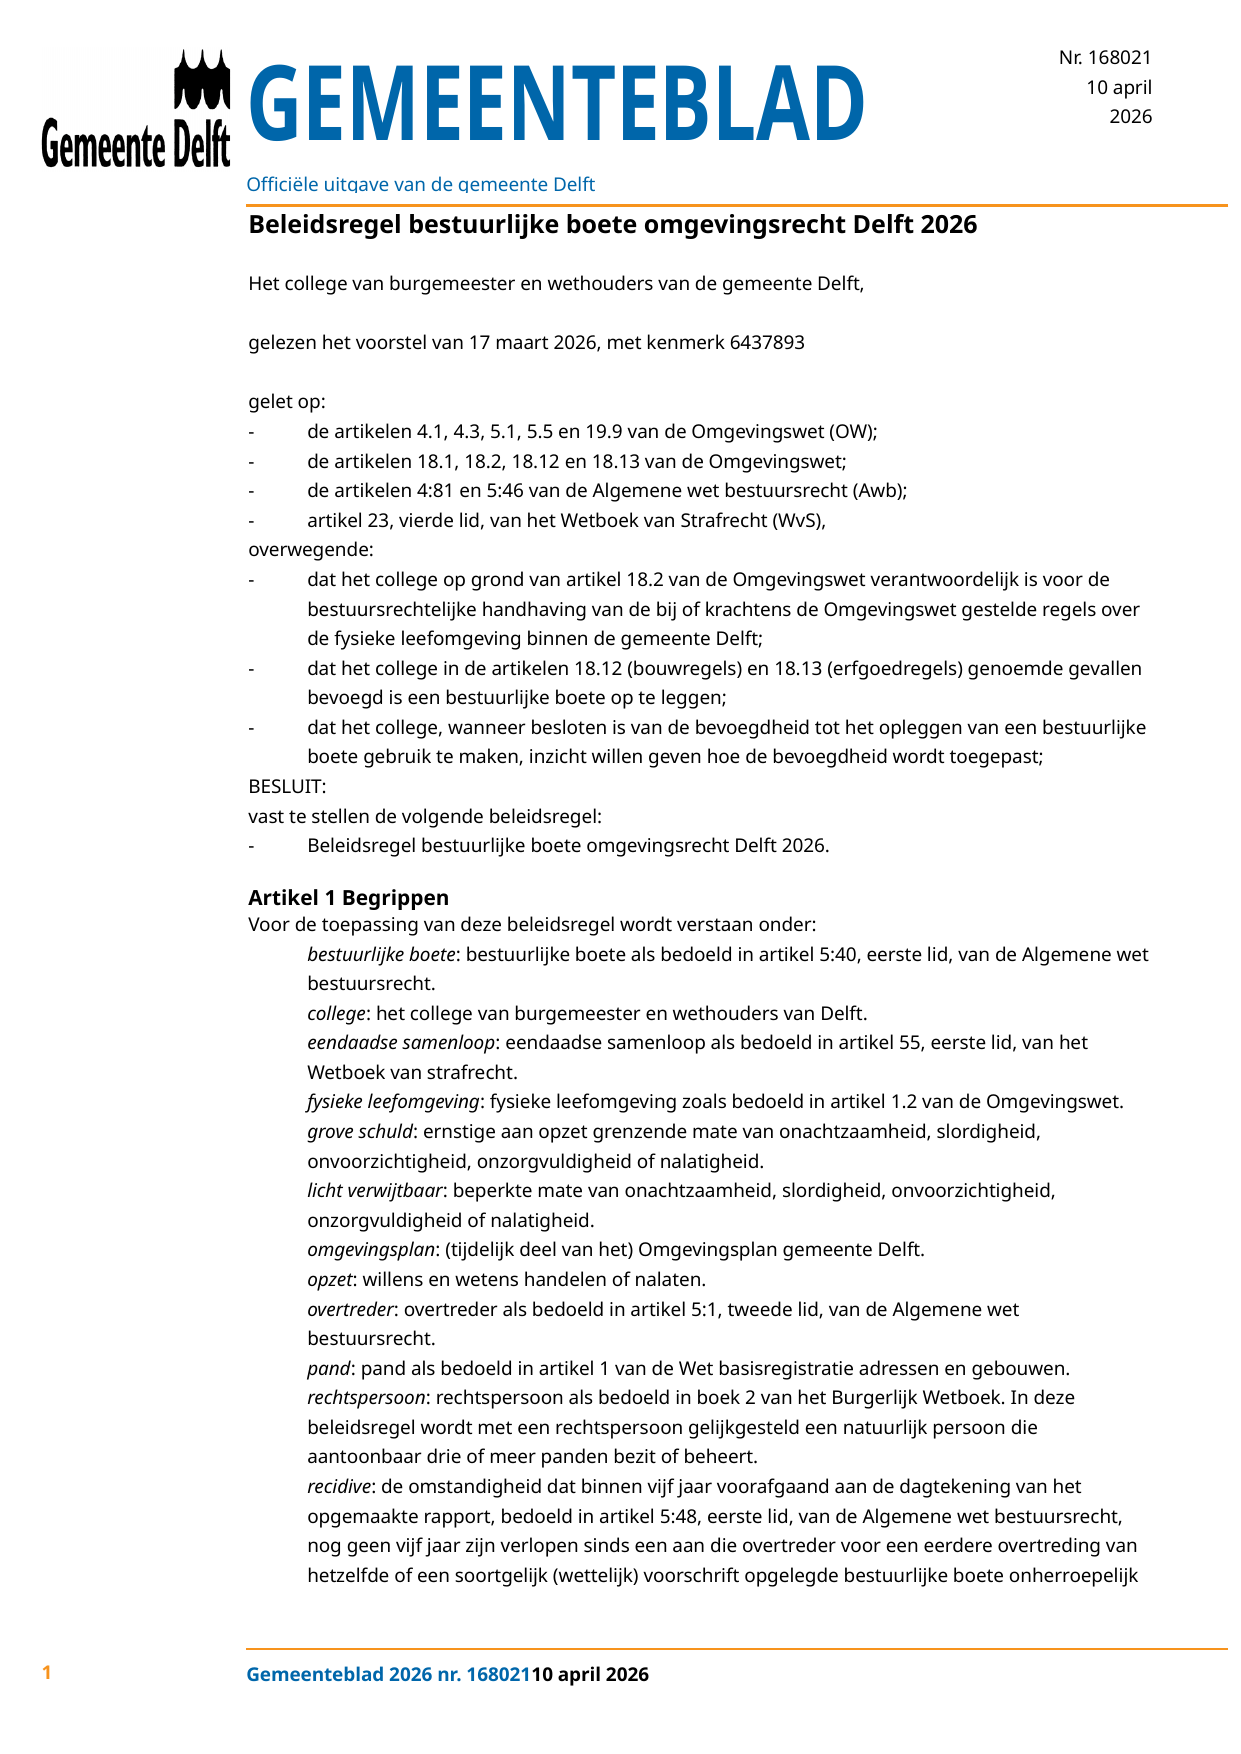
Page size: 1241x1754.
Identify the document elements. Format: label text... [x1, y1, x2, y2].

list eendaadse samenloop: eendaadse samenloop als bedoeld in artikel 55, eerste lid, van het Wetboek van strafrecht. [248, 1029, 1152, 1085]
list de artikelen 4.1, 4.3, 5.1, 5.5 en 19.9 van de Omgevingswet (OW); [248, 418, 1152, 444]
list Beleidsregel bestuurlijke boete omgevingsrecht Delft 2026. [248, 832, 1152, 858]
list fysieke leefomgeving: fysieke leefomgeving zoals bedoeld in artikel 1.2 van de Omgevingswet. [248, 1089, 1152, 1114]
text Beleidsregel bestuurlijke boete omgevingsrecht Delft 2026 [248, 207, 1152, 241]
text Artikel 1 Begrippen [248, 883, 1152, 911]
list omgevingsplan: (tijdelijk deel van het) Omgevingsplan gemeente Delft. [248, 1237, 1152, 1262]
text vast te stellen de volgende beleidsregel: [248, 803, 1152, 828]
list overtreder: overtreder als bedoeld in artikel 5:1, tweede lid, van de Algemene wet bestuursrecht. [248, 1296, 1152, 1351]
list recidive: de omstandigheid dat binnen vijf jaar voorafgaand aan de dagtekening van het opgemaakte rapport, bedoeld in artikel 5:48, eerste lid, van de Algemene wet bestuursrecht, nog geen vijf jaar zijn verlopen sinds een aan die overtreder voor een eerdere overtreding van hetzelfde of een soortgelijk (wettelijk) voorschrift opgelegde bestuurlijke boete onherroepelijk [248, 1473, 1152, 1588]
list dat het college, wanneer besloten is van de bevoegdheid tot het opleggen van een bestuurlijke boete gebruik te maken, inzicht willen geven hoe de bevoegdheid wordt toegepast; [248, 714, 1152, 769]
list de artikelen 4:81 en 5:46 van de Algemene wet bestuursrecht (Awb); [248, 477, 1152, 503]
list dat het college op grond van artikel 18.2 van de Omgevingswet verantwoordelijk is voor de bestuursrechtelijke handhaving van de bij of krachtens de Omgevingswet gestelde regels over de fysieke leefomgeving binnen de gemeente Delft; [248, 566, 1152, 651]
list college: het college van burgemeester en wethouders van Delft. [248, 1000, 1152, 1026]
list dat het college in de artikelen 18.12 (bouwregels) en 18.13 (erfgoedregels) genoemde gevallen bevoegd is een bestuurlijke boete op te leggen; [248, 655, 1152, 710]
text gelet op: [248, 389, 1152, 414]
list grove schuld: ernstige aan opzet grenzende mate van onachtzaamheid, slordigheid, onvoorzichtigheid, onzorgvuldigheid of nalatigheid. [248, 1118, 1152, 1174]
list de artikelen 18.1, 18.2, 18.12 en 18.13 van de Omgevingswet; [248, 448, 1152, 473]
list opzet: willens en wetens handelen of nalaten. [248, 1266, 1152, 1292]
list pand: pand als bedoeld in artikel 1 van de Wet basisregistratie adressen en gebouwen. [248, 1355, 1152, 1381]
text Voor de toepassing van deze beleidsregel wordt verstaan onder: [248, 911, 1152, 937]
picture [41, 47, 231, 172]
text BESLUIT: [248, 773, 1152, 799]
list rechtspersoon: rechtspersoon als bedoeld in boek 2 van het Burgerlijk Wetboek. In deze beleidsregel wordt met een rechtspersoon gelijkgesteld een natuurlijk persoon die aantoonbaar drie of meer panden bezit of beheert. [248, 1384, 1152, 1469]
text overwegende: [248, 537, 1152, 562]
text gelezen het voorstel van 17 maart 2026, met kenmerk 6437893 [248, 329, 1152, 355]
list bestuurlijke boete: bestuurlijke boete als bedoeld in artikel 5:40, eerste lid, van de Algemene wet bestuursrecht. [248, 941, 1152, 996]
list licht verwijtbaar: beperkte mate van onachtzaamheid, slordigheid, onvoorzichtigheid, onzorgvuldigheid of nalatigheid. [248, 1177, 1152, 1233]
text Het college van burgemeester en wethouders van de gemeente Delft, [248, 270, 1152, 296]
list artikel 23, vierde lid, van het Wetboek van Strafrecht (WvS), [248, 507, 1152, 533]
